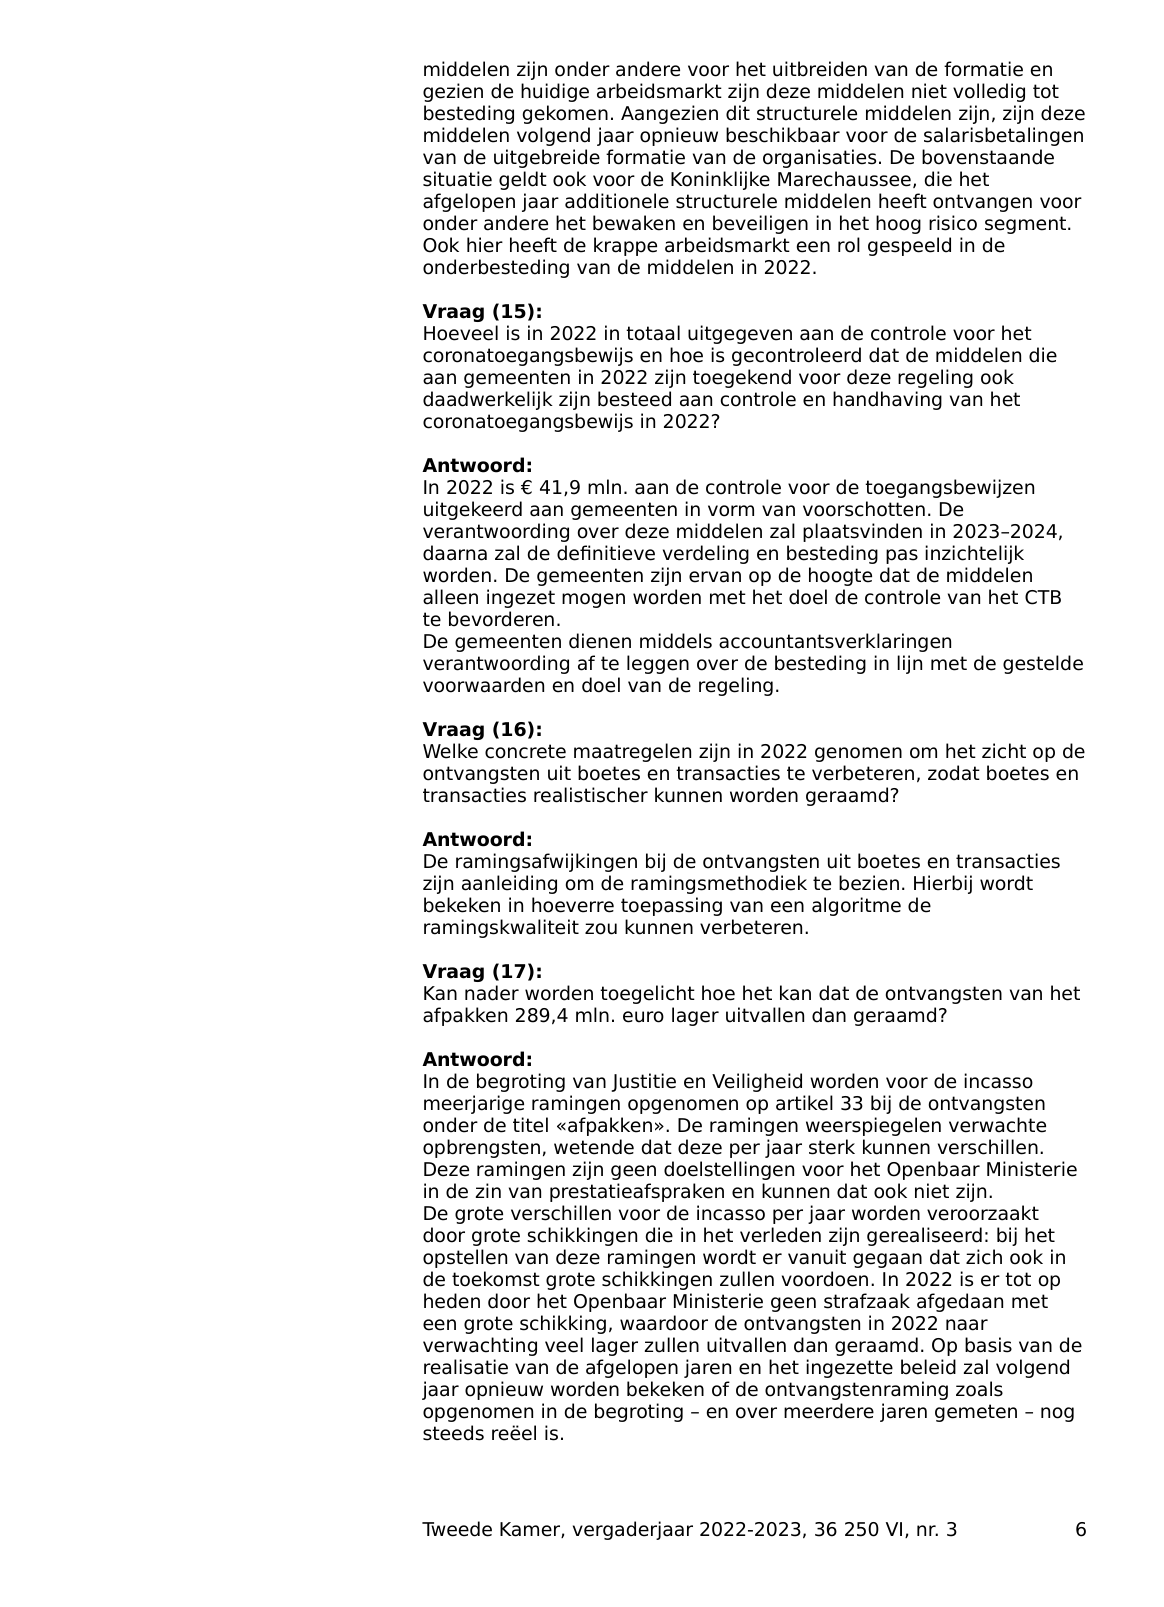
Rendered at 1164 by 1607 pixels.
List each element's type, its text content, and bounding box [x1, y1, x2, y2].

text Vraag (16): [422, 719, 1087, 741]
text Antwoord: [422, 829, 1087, 851]
text Antwoord: [422, 455, 1087, 477]
text In 2022 is € 41,9 mln. aan de controle voor de toegangsbewijzen uitgekeerd aan gemeenten in vorm van voorschotten. De verantwoording over deze middelen zal plaatsvinden in 2023–2024, daarna zal de definitieve verdeling en besteding pas inzichtelijk worden. De gemeenten zijn ervan op de hoogte dat de middelen alleen ingezet mogen worden met het doel de controle van het CTB te bevorderen. [422, 477, 1087, 631]
text De grote verschillen voor de incasso per jaar worden veroorzaakt door grote schikkingen die in het verleden zijn gerealiseerd: bij het opstellen van deze ramingen wordt er vanuit gegaan dat zich ook in de toekomst grote schikkingen zullen voordoen. In 2022 is er tot op heden door het Openbaar Ministerie geen strafzaak afgedaan met een grote schikking, waardoor de ontvangsten in 2022 naar verwachting veel lager zullen uitvallen dan geraamd. Op basis van de realisatie van de afgelopen jaren en het ingezette beleid zal volgend jaar opnieuw worden bekeken of de ontvangstenraming zoals opgenomen in de begroting – en over meerdere jaren gemeten – nog steeds reëel is. [422, 1203, 1087, 1445]
text De gemeenten dienen middels accountantsverklaringen verantwoording af te leggen over de besteding in lijn met de gestelde voorwaarden en doel van de regeling. [422, 631, 1087, 697]
text De ramingsafwijkingen bij de ontvangsten uit boetes en transacties zijn aanleiding om de ramingsmethodiek te bezien. Hierbij wordt bekeken in hoeverre toepassing van een algoritme de ramingskwaliteit zou kunnen verbeteren. [422, 851, 1087, 939]
text Antwoord: [422, 1049, 1087, 1071]
text Vraag (17): [422, 961, 1087, 983]
text Vraag (15): [422, 301, 1087, 323]
text Kan nader worden toegelicht hoe het kan dat de ontvangsten van het afpakken 289,4 mln. euro lager uitvallen dan geraamd? [422, 983, 1087, 1027]
text middelen zijn onder andere voor het uitbreiden van de formatie en gezien de huidige arbeidsmarkt zijn deze middelen niet volledig tot besteding gekomen. Aangezien dit structurele middelen zijn, zijn deze middelen volgend jaar opnieuw beschikbaar voor de salarisbetalingen van de uitgebreide formatie van de organisaties. De bovenstaande situatie geldt ook voor de Koninklijke Marechaussee, die het afgelopen jaar additionele structurele middelen heeft ontvangen voor onder andere het bewaken en beveiligen in het hoog risico segment. Ook hier heeft de krappe arbeidsmarkt een rol gespeeld in de onderbesteding van de middelen in 2022. [422, 59, 1087, 279]
text In de begroting van Justitie en Veiligheid worden voor de incasso meerjarige ramingen opgenomen op artikel 33 bij de ontvangsten onder de titel «afpakken». De ramingen weerspiegelen verwachte opbrengsten, wetende dat deze per jaar sterk kunnen verschillen. Deze ramingen zijn geen doelstellingen voor het Openbaar Ministerie in de zin van prestatieafspraken en kunnen dat ook niet zijn. [422, 1071, 1087, 1203]
text Hoeveel is in 2022 in totaal uitgegeven aan de controle voor het coronatoegangsbewijs en hoe is gecontroleerd dat de middelen die aan gemeenten in 2022 zijn toegekend voor deze regeling ook daadwerkelijk zijn besteed aan controle en handhaving van het coronatoegangsbewijs in 2022? [422, 323, 1087, 433]
text Welke concrete maatregelen zijn in 2022 genomen om het zicht op de ontvangsten uit boetes en transacties te verbeteren, zodat boetes en transacties realistischer kunnen worden geraamd? [422, 741, 1087, 807]
